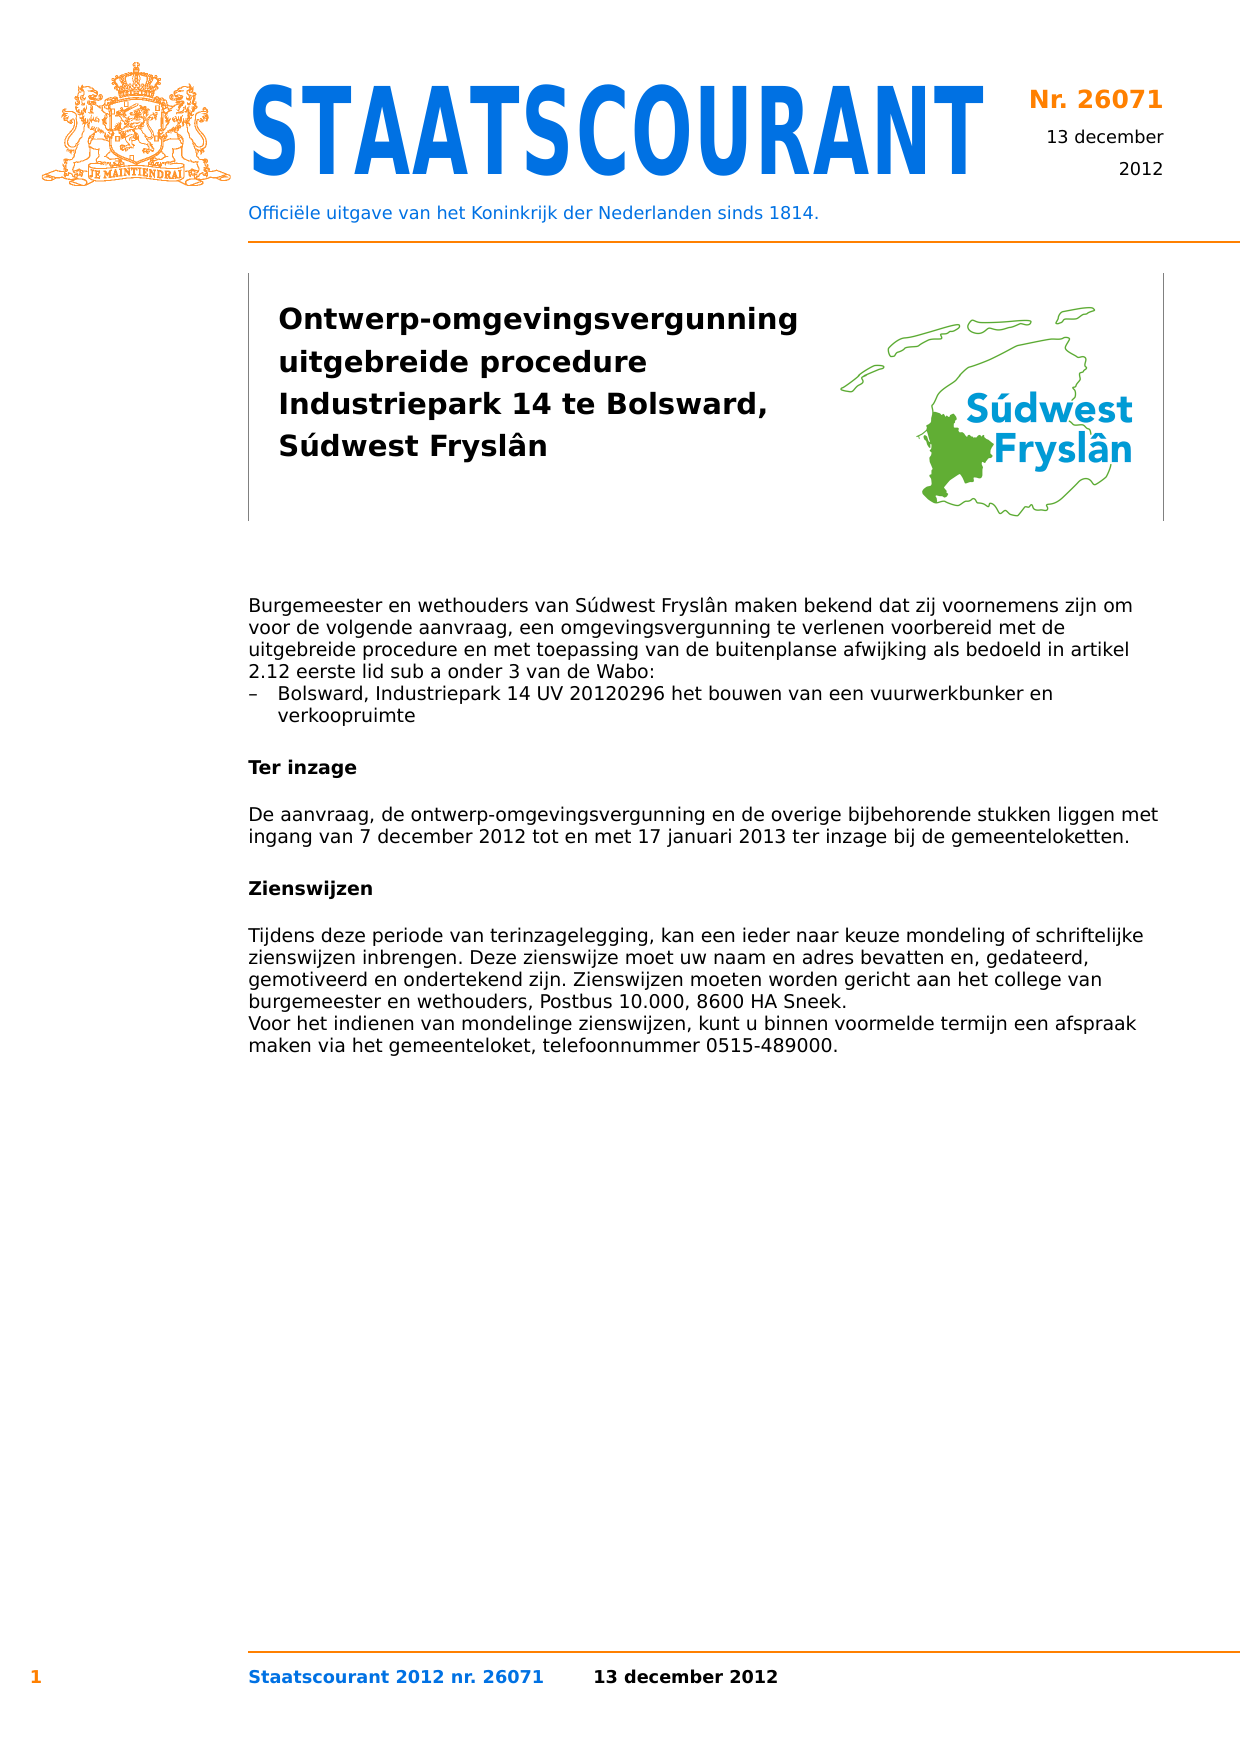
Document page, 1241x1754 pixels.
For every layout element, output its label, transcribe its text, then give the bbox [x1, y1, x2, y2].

table_cell 2012 [998, 153, 1240, 203]
subtitle Ontwerp-omgevingsvergunning uitgebreide procedure Industriepark 14 te Bolsward, Súdwest Fryslân [249, 273, 1163, 521]
table_cell 13 december [998, 121, 1240, 153]
text Burgemeester en wethouders van Súdwest Fryslân maken bekend dat zij voornemens zijn om voor de volgende aanvraag, een omgevingsvergunning te verlenen voorbereid met de uitgebreide procedure en met toepassing van de buitenplanse afwijking als bedoeld in artikel 2.12 eerste lid sub a onder 3 van de Wabo: [248, 595, 1163, 683]
subtitle Zienswijzen [248, 878, 1163, 900]
table_cell Officiële uitgave van het Koninkrijk der Nederlanden sinds 1814. [248, 203, 1240, 241]
subtitle Ter inzage [248, 757, 1163, 779]
table_header [25, 62, 248, 241]
picture [838, 302, 1134, 521]
picture [41, 62, 231, 186]
table_header Nr. 26071 [998, 62, 1240, 121]
table_header STAATSCOURANT [248, 62, 998, 203]
text De aanvraag, de ontwerp-omgevingsvergunning en de overige bijbehorende stukken liggen met ingang van 7 december 2012 tot en met 17 januari 2013 ter inzage bij de gemeenteloketten. [248, 804, 1163, 848]
text Tijdens deze periode van terinzagelegging, kan een ieder naar keuze mondeling of schriftelijke zienswijzen inbrengen. Deze zienswijze moet uw naam en adres bevatten en, gedateerd, gemotiveerd en ondertekend zijn. Zienswijzen moeten worden gericht aan het college van burgemeester en wethouders, Postbus 10.000, 8600 HA Sneek. [248, 925, 1163, 1013]
text Voor het indienen van mondelinge zienswijzen, kunt u binnen voormelde termijn een afspraak maken via het gemeenteloket, telefoonnummer 0515-489000. [248, 1013, 1163, 1057]
text – Bolsward, Industriepark 14 UV 20120296 het bouwen van een vuurwerkbunker en verkoopruimte [248, 683, 1163, 727]
